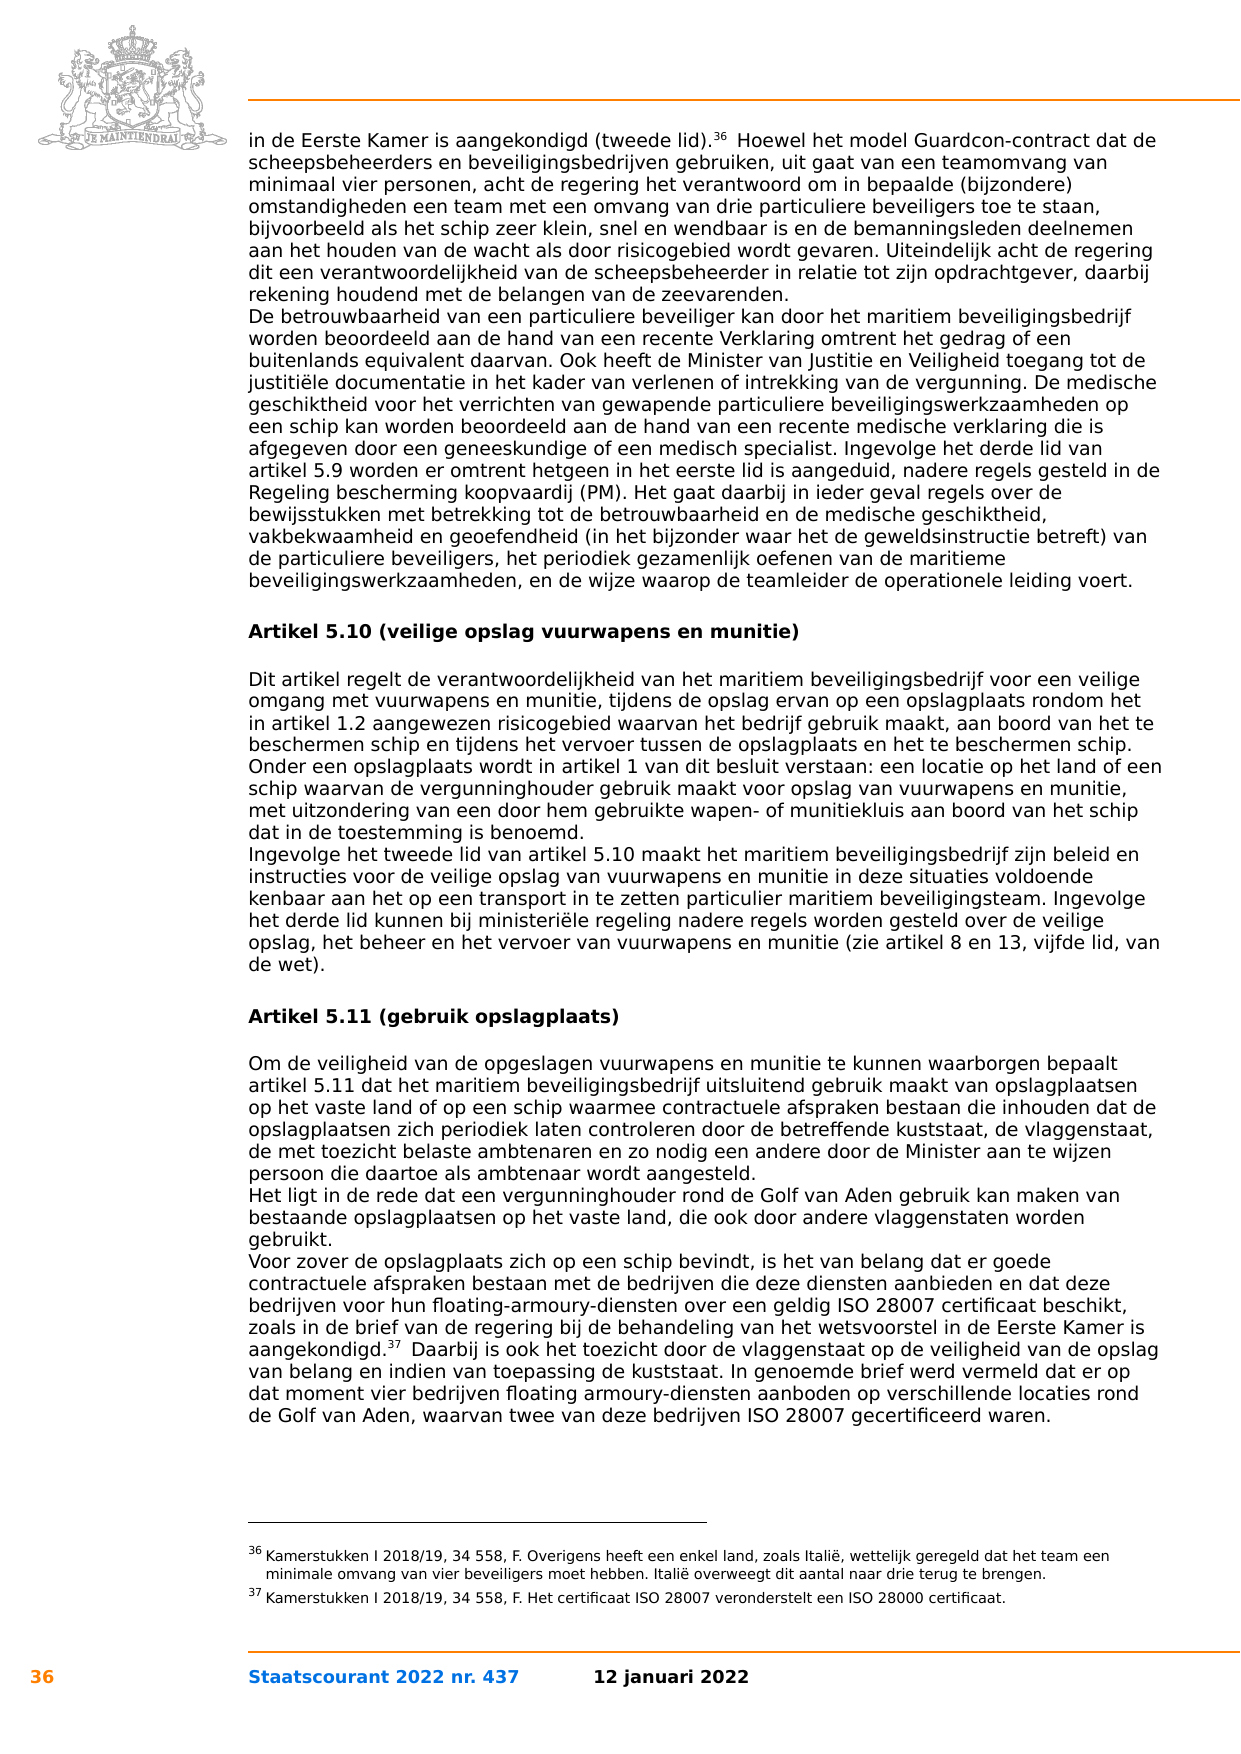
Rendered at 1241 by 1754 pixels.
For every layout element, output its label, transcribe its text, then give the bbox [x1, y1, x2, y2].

text in de Eerste Kamer is aangekondigd (tweede lid). Hoewel het model Guardcon-contract dat de scheepsbeheerders en beveiligingsbedrijven gebruiken, uit gaat van een teamomvang van minimaal vier personen, acht de regering het verantwoord om in bepaalde (bijzondere) omstandigheden een team met een omvang van drie particuliere beveiligers toe te staan, bijvoorbeeld als het schip zeer klein, snel en wendbaar is en de bemanningsleden deelnemen aan het houden van de wacht als door risicogebied wordt gevaren. Uiteindelijk acht de regering dit een verantwoordelijkheid van de scheepsbeheerder in relatie tot zijn opdrachtgever, daarbij rekening houdend met de belangen van de zeevarenden. [248, 130, 1163, 306]
subtitle Artikel 5.11 (gebruik opslagplaats) [248, 1006, 1163, 1028]
text Kamerstukken I 2018/19, 34 558, F. Overigens heeft een enkel land, zoals Italië, wettelijk geregeld dat het team een minimale omvang van vier beveiligers moet hebben. Italië overweegt dit aantal naar drie terug te brengen. [248, 1544, 1163, 1583]
text De betrouwbaarheid van een particuliere beveiliger kan door het maritiem beveiligingsbedrijf worden beoordeeld aan de hand van een recente Verklaring omtrent het gedrag of een buitenlands equivalent daarvan. Ook heeft de Minister van Justitie en Veiligheid toegang tot de justitiële documentatie in het kader van verlenen of intrekking van de vergunning. De medische geschiktheid voor het verrichten van gewapende particuliere beveiligingswerkzaamheden op een schip kan worden beoordeeld aan de hand van een recente medische verklaring die is afgegeven door een geneeskundige of een medisch specialist. Ingevolge het derde lid van artikel 5.9 worden er omtrent hetgeen in het eerste lid is aangeduid, nadere regels gesteld in de Regeling bescherming koopvaardij (PM). Het gaat daarbij in ieder geval regels over de bewijsstukken met betrekking tot de betrouwbaarheid en de medische geschiktheid, vakbekwaamheid en geoefendheid (in het bijzonder waar het de geweldsinstructie betreft) van de particuliere beveiligers, het periodiek gezamenlijk oefenen van de maritieme beveiligingswerkzaamheden, en de wijze waarop de teamleider de operationele leiding voert. [248, 306, 1163, 591]
text Om de veiligheid van de opgeslagen vuurwapens en munitie te kunnen waarborgen bepaalt artikel 5.11 dat het maritiem beveiligingsbedrijf uitsluitend gebruik maakt van opslagplaatsen op het vaste land of op een schip waarmee contractuele afspraken bestaan die inhouden dat de opslagplaatsen zich periodiek laten controleren door de betreffende kuststaat, de vlaggenstaat, de met toezicht belaste ambtenaren en zo nodig een andere door de Minister aan te wijzen persoon die daartoe als ambtenaar wordt aangesteld. [248, 1053, 1163, 1185]
subtitle Artikel 5.10 (veilige opslag vuurwapens en munitie) [248, 621, 1163, 643]
text Kamerstukken I 2018/19, 34 558, F. Het certificaat ISO 28007 veronderstelt een ISO 28000 certificaat. [248, 1586, 1163, 1608]
text Voor zover de opslagplaats zich op een schip bevindt, is het van belang dat er goede contractuele afspraken bestaan met de bedrijven die deze diensten aanbieden en dat deze bedrijven voor hun floating-armoury-diensten over een geldig ISO 28007 certificaat beschikt, zoals in de brief van de regering bij de behandeling van het wetsvoorstel in de Eerste Kamer is aangekondigd. Daarbij is ook het toezicht door de vlaggenstaat op de veiligheid van de opslag van belang en indien van toepassing de kuststaat. In genoemde brief werd vermeld dat er op dat moment vier bedrijven floating armoury-diensten aanboden op verschillende locaties rond de Golf van Aden, waarvan twee van deze bedrijven ISO 28007 gecertificeerd waren. [248, 1251, 1163, 1427]
picture [38, 25, 227, 150]
text Ingevolge het tweede lid van artikel 5.10 maakt het maritiem beveiligingsbedrijf zijn beleid en instructies voor de veilige opslag van vuurwapens en munitie in deze situaties voldoende kenbaar aan het op een transport in te zetten particulier maritiem beveiligingsteam. Ingevolge het derde lid kunnen bij ministeriële regeling nadere regels worden gesteld over de veilige opslag, het beheer en het vervoer van vuurwapens en munitie (zie artikel 8 en 13, vijfde lid, van de wet). [248, 844, 1163, 976]
text Dit artikel regelt de verantwoordelijkheid van het maritiem beveiligingsbedrijf voor een veilige omgang met vuurwapens en munitie, tijdens de opslag ervan op een opslagplaats rondom het in artikel 1.2 aangewezen risicogebied waarvan het bedrijf gebruik maakt, aan boord van het te beschermen schip en tijdens het vervoer tussen de opslagplaats en het te beschermen schip. Onder een opslagplaats wordt in artikel 1 van dit besluit verstaan: een locatie op het land of een schip waarvan de vergunninghouder gebruik maakt voor opslag van vuurwapens en munitie, met uitzondering van een door hem gebruikte wapen- of munitiekluis aan boord van het schip dat in de toestemming is benoemd. [248, 668, 1163, 844]
text Het ligt in de rede dat een vergunninghouder rond de Golf van Aden gebruik kan maken van bestaande opslagplaatsen op het vaste land, die ook door andere vlaggenstaten worden gebruikt. [248, 1185, 1163, 1251]
